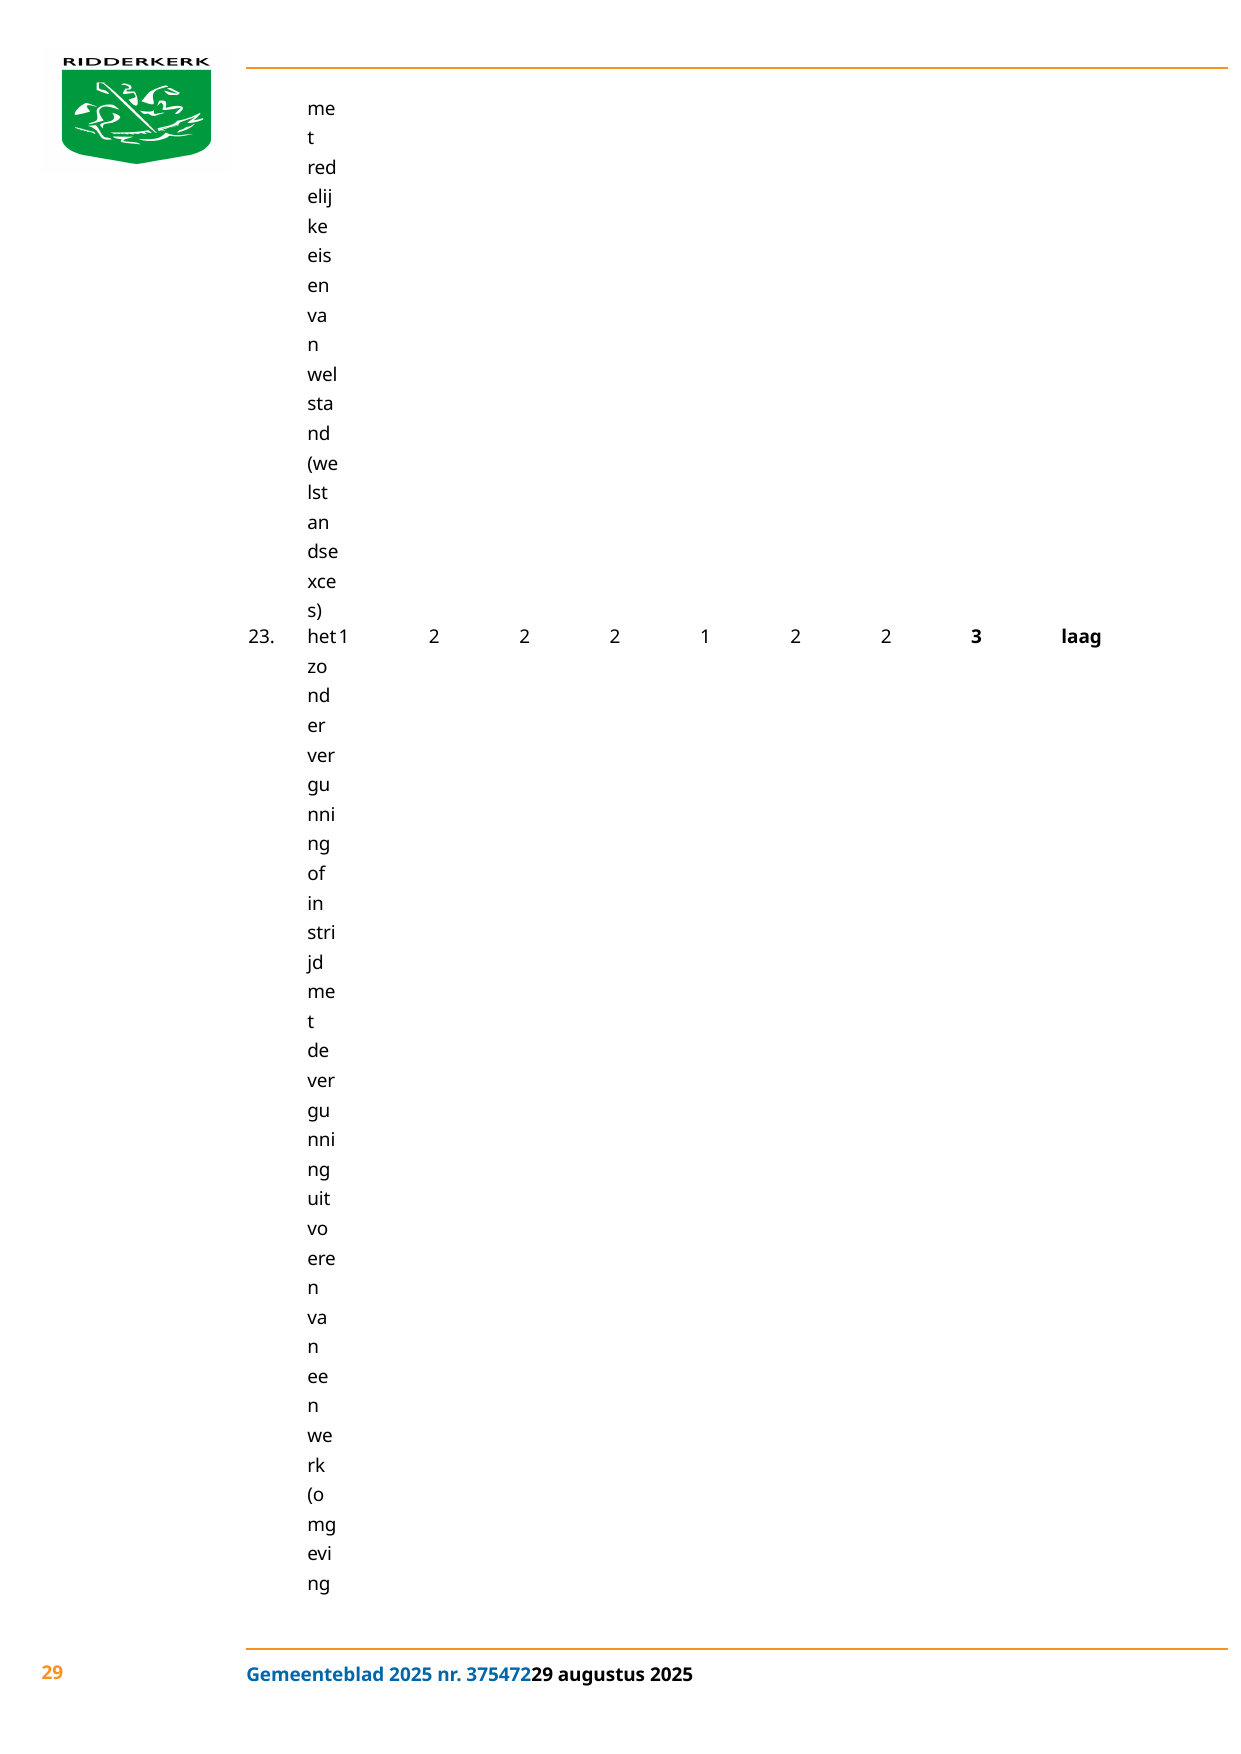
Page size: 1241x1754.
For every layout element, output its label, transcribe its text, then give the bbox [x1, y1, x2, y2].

table_cell met redelijke eisen van welstand (welstandsexces) [248, 95, 338, 623]
table_cell [338, 95, 429, 623]
table_cell [700, 95, 790, 623]
table_cell 2 [881, 624, 971, 1596]
table_cell [1061, 95, 1152, 623]
table_cell 2 [429, 624, 519, 1596]
table_cell [971, 95, 1061, 623]
table_cell 2 [609, 624, 700, 1596]
table_cell 2 [790, 624, 881, 1596]
table_cell laag [1061, 624, 1152, 1596]
table_cell 2 [519, 624, 609, 1596]
table_cell [429, 95, 519, 623]
table_cell 1 [700, 624, 790, 1596]
table_cell [609, 95, 700, 623]
table_cell 3 [971, 624, 1061, 1596]
table_cell 1 [338, 624, 429, 1596]
table_cell [519, 95, 609, 623]
table_cell [881, 95, 971, 623]
table_cell het zonder vergunning of in strijd met de vergunning uitvoeren van een werk (omgeving [248, 624, 338, 1596]
picture [41, 47, 231, 172]
table_cell [790, 95, 881, 623]
